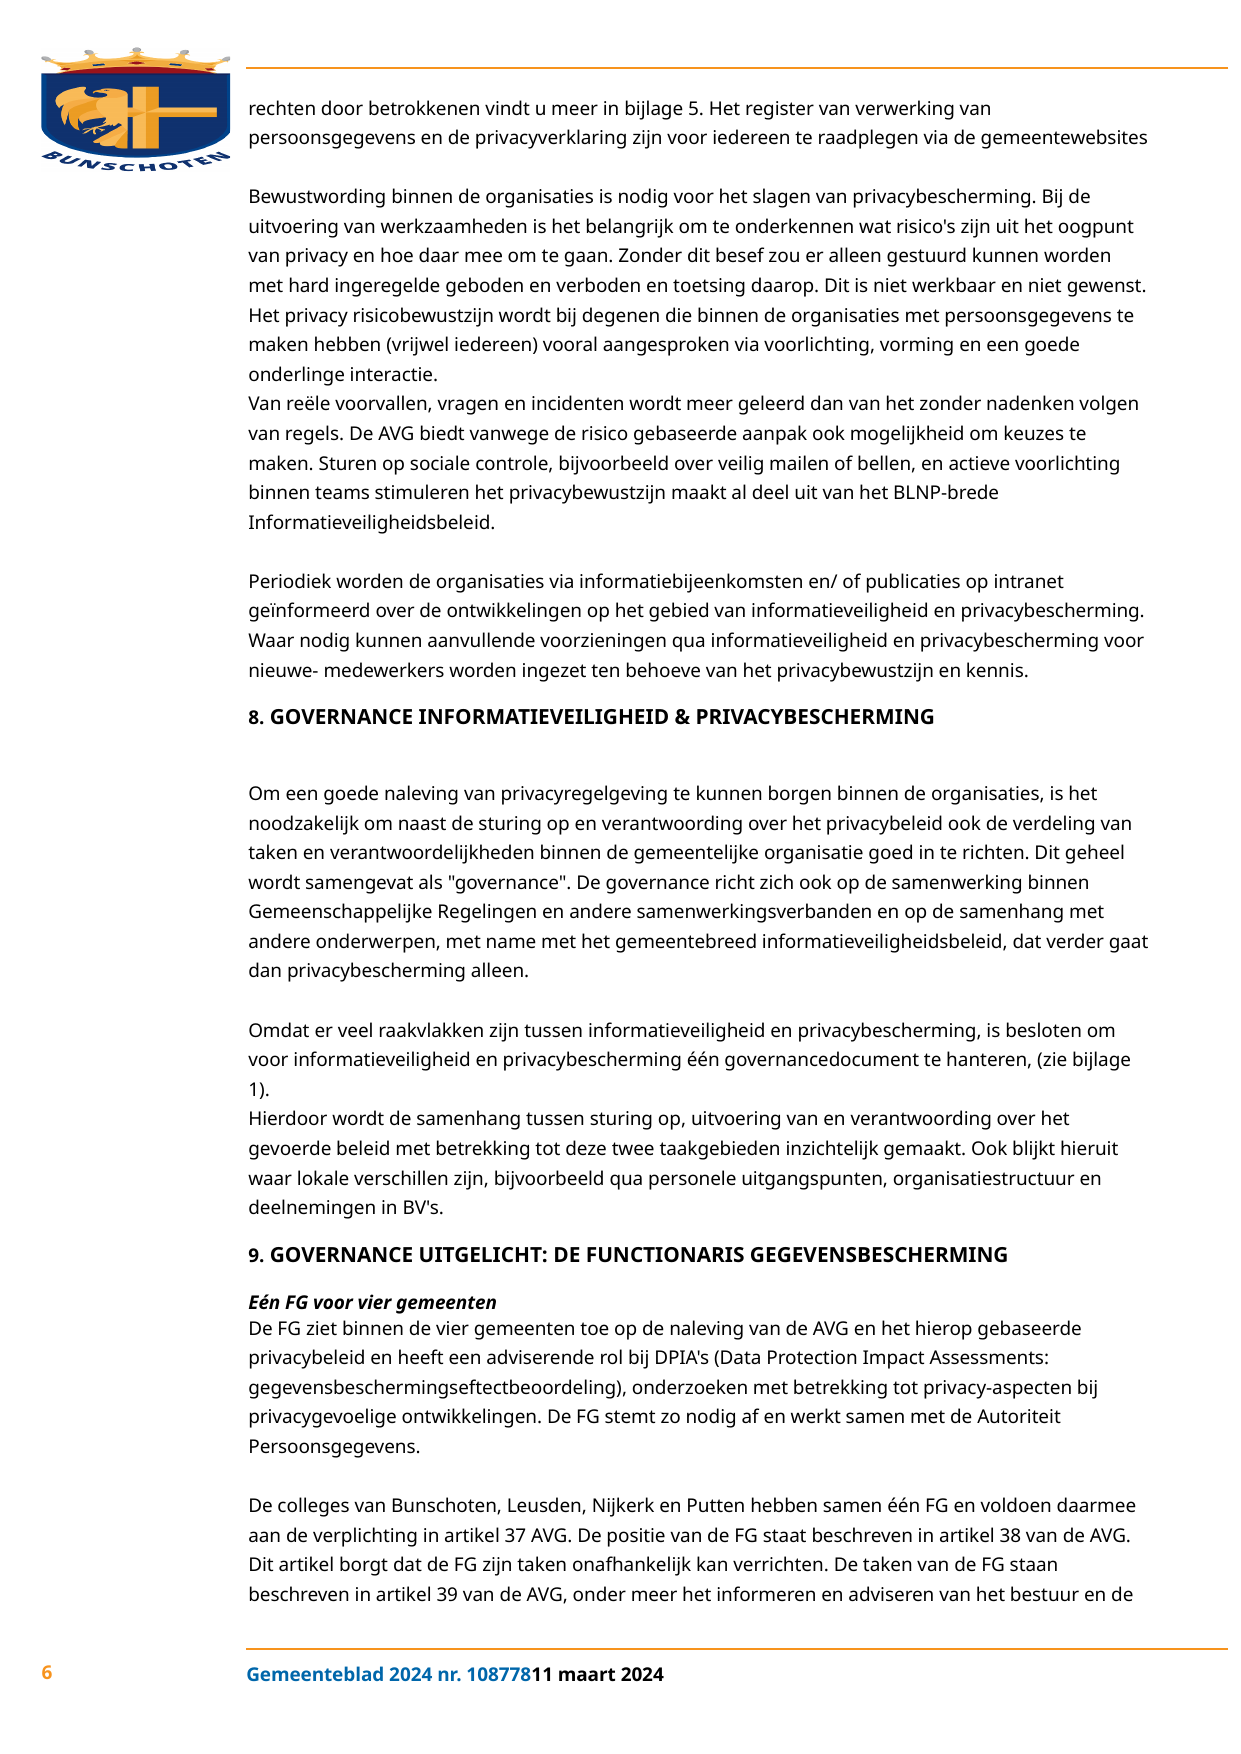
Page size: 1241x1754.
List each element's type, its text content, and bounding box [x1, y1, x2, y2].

text 9. GOVERNANCE UITGELICHT: DE FUNCTIONARIS GEGEVENSBESCHERMING [248, 1240, 1152, 1268]
text Periodiek worden de organisaties via informatiebijeenkomsten en/ of publicaties op intranet geïnformeerd over de ontwikkelingen op het gebied van informatieveiligheid en privacybescherming. Waar nodig kunnen aanvullende voorzieningen qua informatieveiligheid en privacybescherming voor­ nieuwe- medewerkers worden ingezet ten behoeve van het privacybewustzijn en kennis. [248, 568, 1152, 683]
text Hierdoor wordt de samenhang tussen sturing op, uitvoering van en verantwoording over het gevoerde beleid met betrekking tot deze twee taakgebieden inzichtelijk gemaakt. Ook blijkt hieruit waar lokale verschillen zijn, bijvoorbeeld qua personele uitgangspunten, organisatiestructuur en deelnemingen in BV's. [248, 1106, 1152, 1220]
text rechten door betrokkenen vindt u meer in bijlage 5. Het register van verwerking van persoonsgegevens en de privacyverklaring zijn voor iedereen te raadplegen via de gemeentewebsites [248, 95, 1152, 150]
text Bewustwording binnen de organisaties is nodig voor het slagen van privacybescherming. Bij de uitvoering van werkzaamheden is het belangrijk om te onderkennen wat risico's zijn uit het oogpunt van privacy en hoe daar mee om te gaan. Zonder dit besef zou er alleen gestuurd kunnen worden met hard ingeregelde geboden en verboden en toetsing daarop. Dit is niet werkbaar en niet gewenst. Het privacy­ risicobewustzijn wordt bij degenen die binnen de organisaties met persoonsgegevens te maken hebben (vrijwel iedereen) vooral aangesproken via voorlichting, vorming en een goede onderlinge interactie. [248, 183, 1152, 387]
text Van reële voorvallen, vragen en incidenten wordt meer geleerd dan van het zonder nadenken volgen van regels. De AVG biedt vanwege de risico gebaseerde aanpak ook mogelijkheid om keuzes te maken. Sturen op sociale controle, bijvoorbeeld over veilig mailen of bellen, en actieve voorlichting binnen teams stimuleren het privacybewustzijn maakt al deel uit van het BLNP-brede Informatieveiligheidsbeleid. [248, 391, 1152, 535]
text Omdat er veel raakvlakken zijn tussen informatieveiligheid en privacybescherming, is besloten om voor informatieveiligheid en privacybescherming één governancedocument te hanteren, (zie bijlage 1). [248, 1017, 1152, 1102]
text 8. GOVERNANCE INFORMATIEVEILIGHEID & PRIVACYBESCHERMING [248, 702, 1152, 731]
text Om een goede naleving van privacyregelgeving te kunnen borgen binnen de organisaties, is het noodzakelijk om naast de sturing op en verantwoording over het privacybeleid ook de verdeling van taken en verantwoordelijkheden binnen de gemeentelijke organisatie goed in te richten. Dit geheel wordt samengevat als "governance". De governance richt zich ook op de samenwerking binnen Gemeenschappelijke Regelingen en andere samenwerkingsverbanden en op de samenhang met andere onderwerpen, met name met het gemeentebreed informatieveiligheidsbeleid, dat verder gaat dan privacybescherming alleen. [248, 780, 1152, 983]
text De FG ziet binnen de vier gemeenten toe op de naleving van de AVG en het hierop gebaseerde privacybeleid en heeft een adviserende rol bij DPIA's (Data Protection Impact Assessments: gegevensbeschermingseftectbeoordeling), onderzoeken met betrekking tot privacy-aspecten bij privacygevoelige ontwikkelingen. De FG stemt zo nodig af en werkt samen met de Autoriteit Persoonsgegevens. [248, 1315, 1152, 1459]
picture [41, 47, 231, 172]
text De colleges van Bunschoten, Leusden, Nijkerk en Putten hebben samen één FG en voldoen daarmee aan de verplichting in artikel 37 AVG. De positie van de FG staat beschreven in artikel 38 van de AVG. Dit artikel borgt dat de FG zijn taken onafhankelijk kan verrichten. De taken van de FG staan beschreven in artikel 39 van de AVG, onder meer het informeren en adviseren van het bestuur en de [248, 1492, 1152, 1607]
text Eén FG voor vier gemeenten [248, 1289, 1152, 1315]
